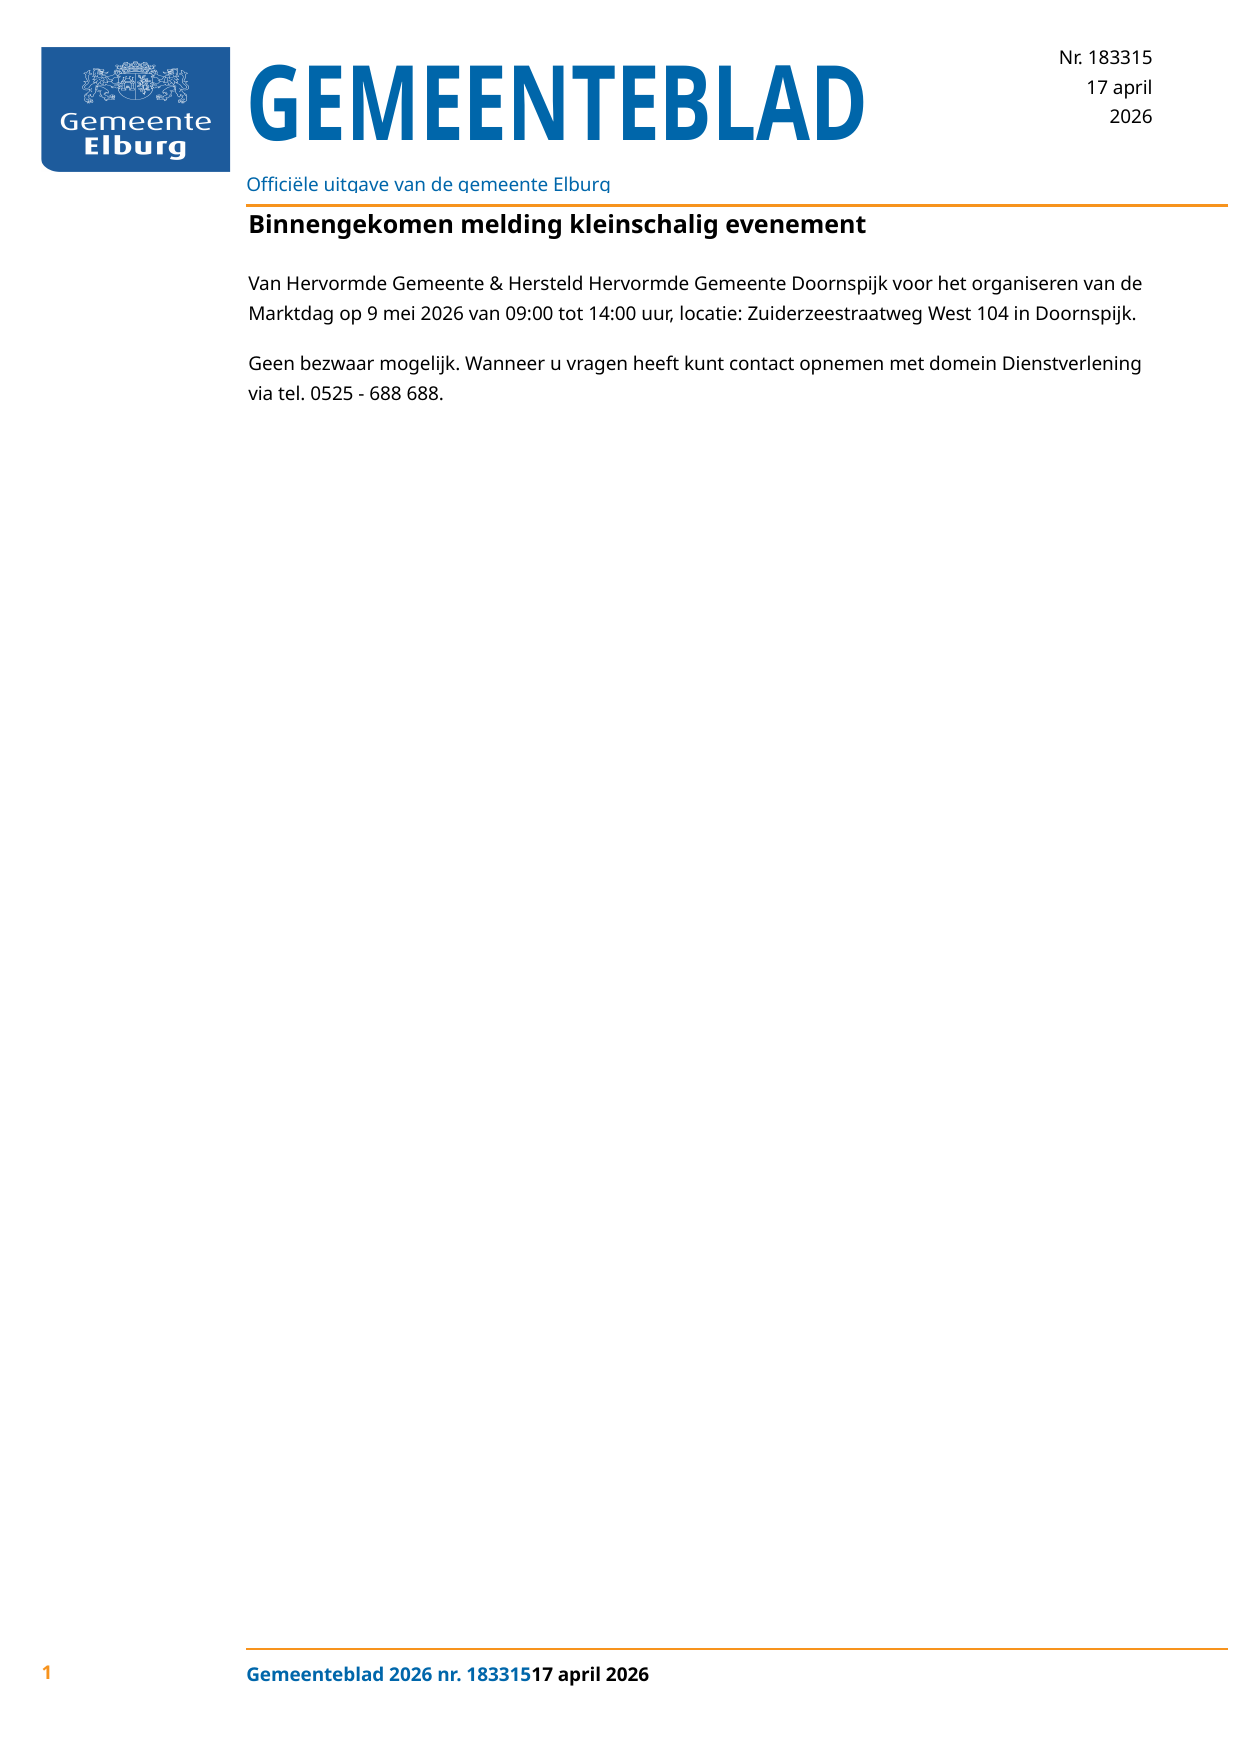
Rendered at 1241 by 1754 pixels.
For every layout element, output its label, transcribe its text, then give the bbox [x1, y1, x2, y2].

text Binnengekomen melding kleinschalig evenement [248, 207, 1152, 241]
text Van Hervormde Gemeente & Hersteld Hervormde Gemeente Doornspijk voor het organiseren van de Marktdag op 9 mei 2026 van 09:00 tot 14:00 uur, locatie: Zuiderzeestraatweg West 104 in Doornspijk. [248, 270, 1152, 326]
picture [41, 47, 231, 172]
text Geen bezwaar mogelijk. Wanneer u vragen heeft kunt contact opnemen met domein Dienstverlening via tel. 0525 - 688 688. [248, 350, 1152, 406]
